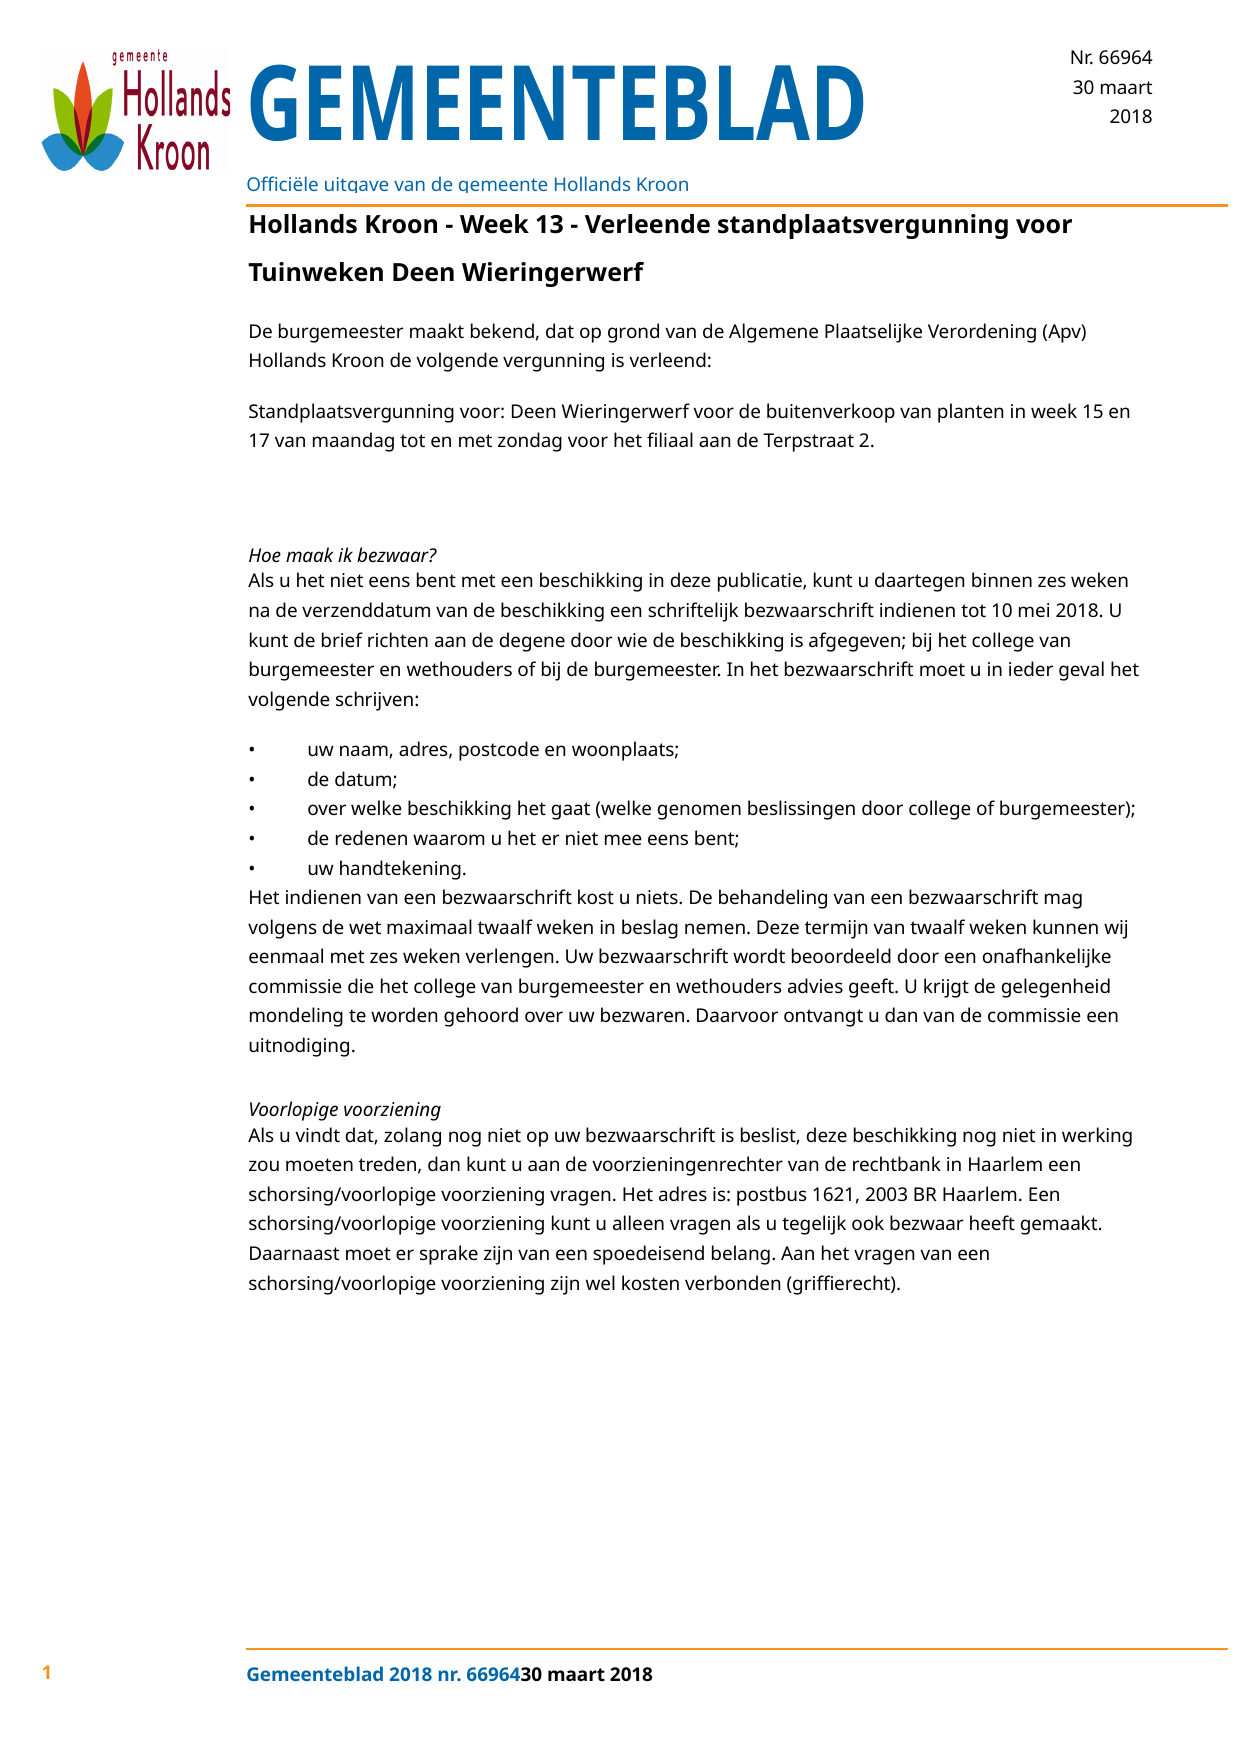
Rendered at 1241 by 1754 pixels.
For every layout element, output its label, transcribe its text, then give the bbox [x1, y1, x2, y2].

text De burgemeester maakt bekend, dat op grond van de Algemene Plaatselijke Verordening (Apv) Hollands Kroon de volgende vergunning is verleend: [248, 318, 1152, 373]
text Hoe maak ik bezwaar? [248, 542, 1152, 568]
list de redenen waarom u het er niet mee eens bent; [248, 825, 1152, 851]
text Hollands Kroon - Week 13 - Verleende standplaatsvergunning voor Tuinweken Deen Wieringerwerf [248, 207, 1152, 288]
list uw naam, adres, postcode en woonplaats; [248, 736, 1152, 762]
text Voorlopige voorziening [248, 1096, 1152, 1122]
text Als u vindt dat, zolang nog niet op uw bezwaarschrift is beslist, deze beschikking nog niet in werking zou moeten treden, dan kunt u aan de voorzieningenrechter van de rechtbank in Haarlem een schorsing/voorlopige voorziening vragen. Het adres is: postbus 1621, 2003 BR Haarlem. Een schorsing/voorlopige voorziening kunt u alleen vragen als u tegelijk ook bezwaar heeft gemaakt. Daarnaast moet er sprake zijn van een spoedeisend belang. Aan het vragen van een schorsing/voorlopige voorziening zijn wel kosten verbonden (griffierecht). [248, 1122, 1152, 1296]
text Als u het niet eens bent met een beschikking in deze publicatie, kunt u daartegen binnen zes weken na de verzenddatum van de beschikking een schriftelijk bezwaarschrift indienen tot 10 mei 2018. U kunt de brief richten aan de degene door wie de beschikking is afgegeven; bij het college van burgemeester en wethouders of bij de burgemeester. In het bezwaarschrift moet u in ieder geval het volgende schrijven: [248, 568, 1152, 712]
list uw handtekening. [248, 855, 1152, 880]
picture [41, 47, 231, 172]
text Het indienen van een bezwaarschrift kost u niets. De behandeling van een bezwaarschrift mag volgens de wet maximaal twaalf weken in beslag nemen. Deze termijn van twaalf weken kunnen wij eenmaal met zes weken verlengen. Uw bezwaarschrift wordt beoordeeld door een onafhankelijke commissie die het college van burgemeester en wethouders advies geeft. U krijgt de gelegenheid mondeling te worden gehoord over uw bezwaren. Daarvoor ontvangt u dan van de commissie een uitnodiging. [248, 884, 1152, 1058]
list over welke beschikking het gaat (welke genomen beslissingen door college of burgemeester); [248, 796, 1152, 821]
text Standplaatsvergunning voor: Deen Wieringerwerf voor de buitenverkoop van planten in week 15 en 17 van maandag tot en met zondag voor het filiaal aan de Terpstraat 2. [248, 398, 1152, 453]
list de datum; [248, 766, 1152, 792]
